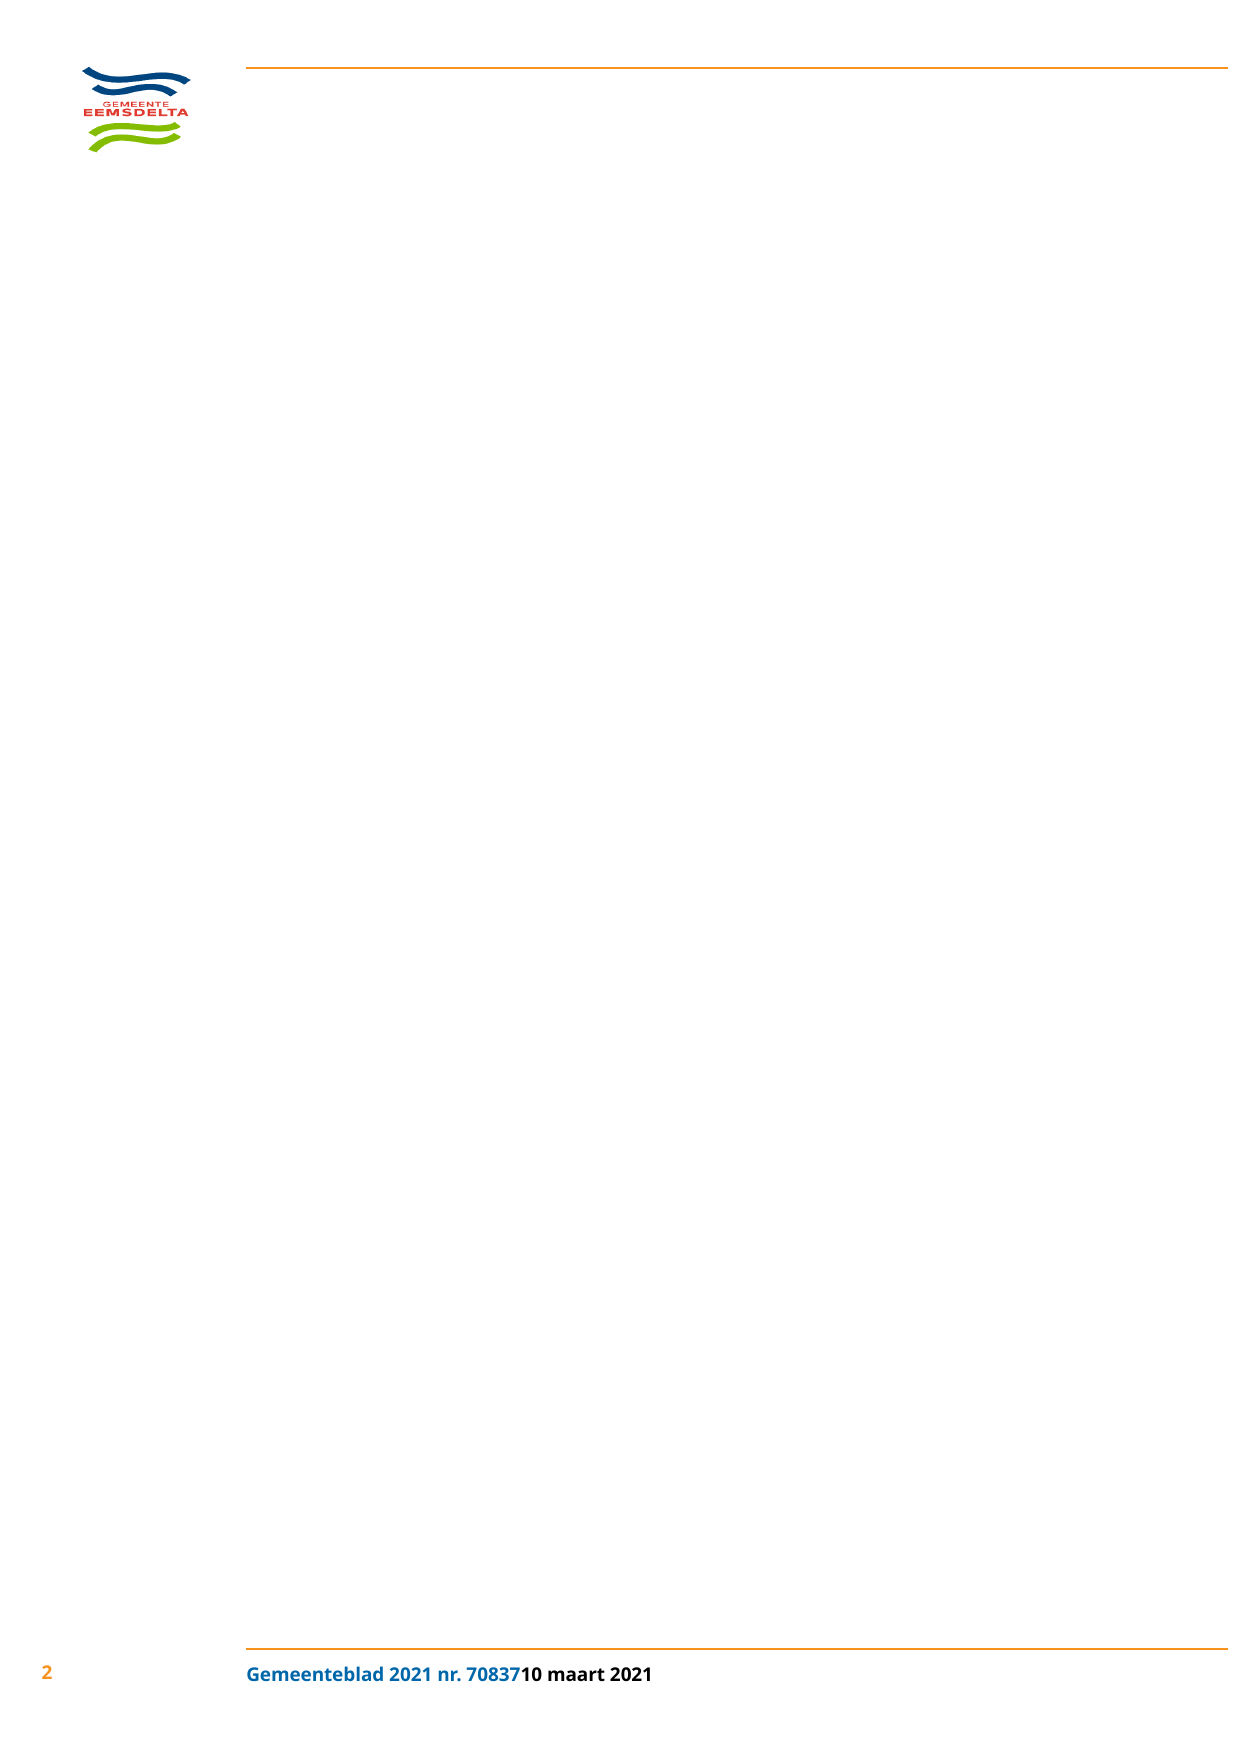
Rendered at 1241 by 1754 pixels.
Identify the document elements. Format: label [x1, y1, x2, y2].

picture [41, 47, 231, 172]
